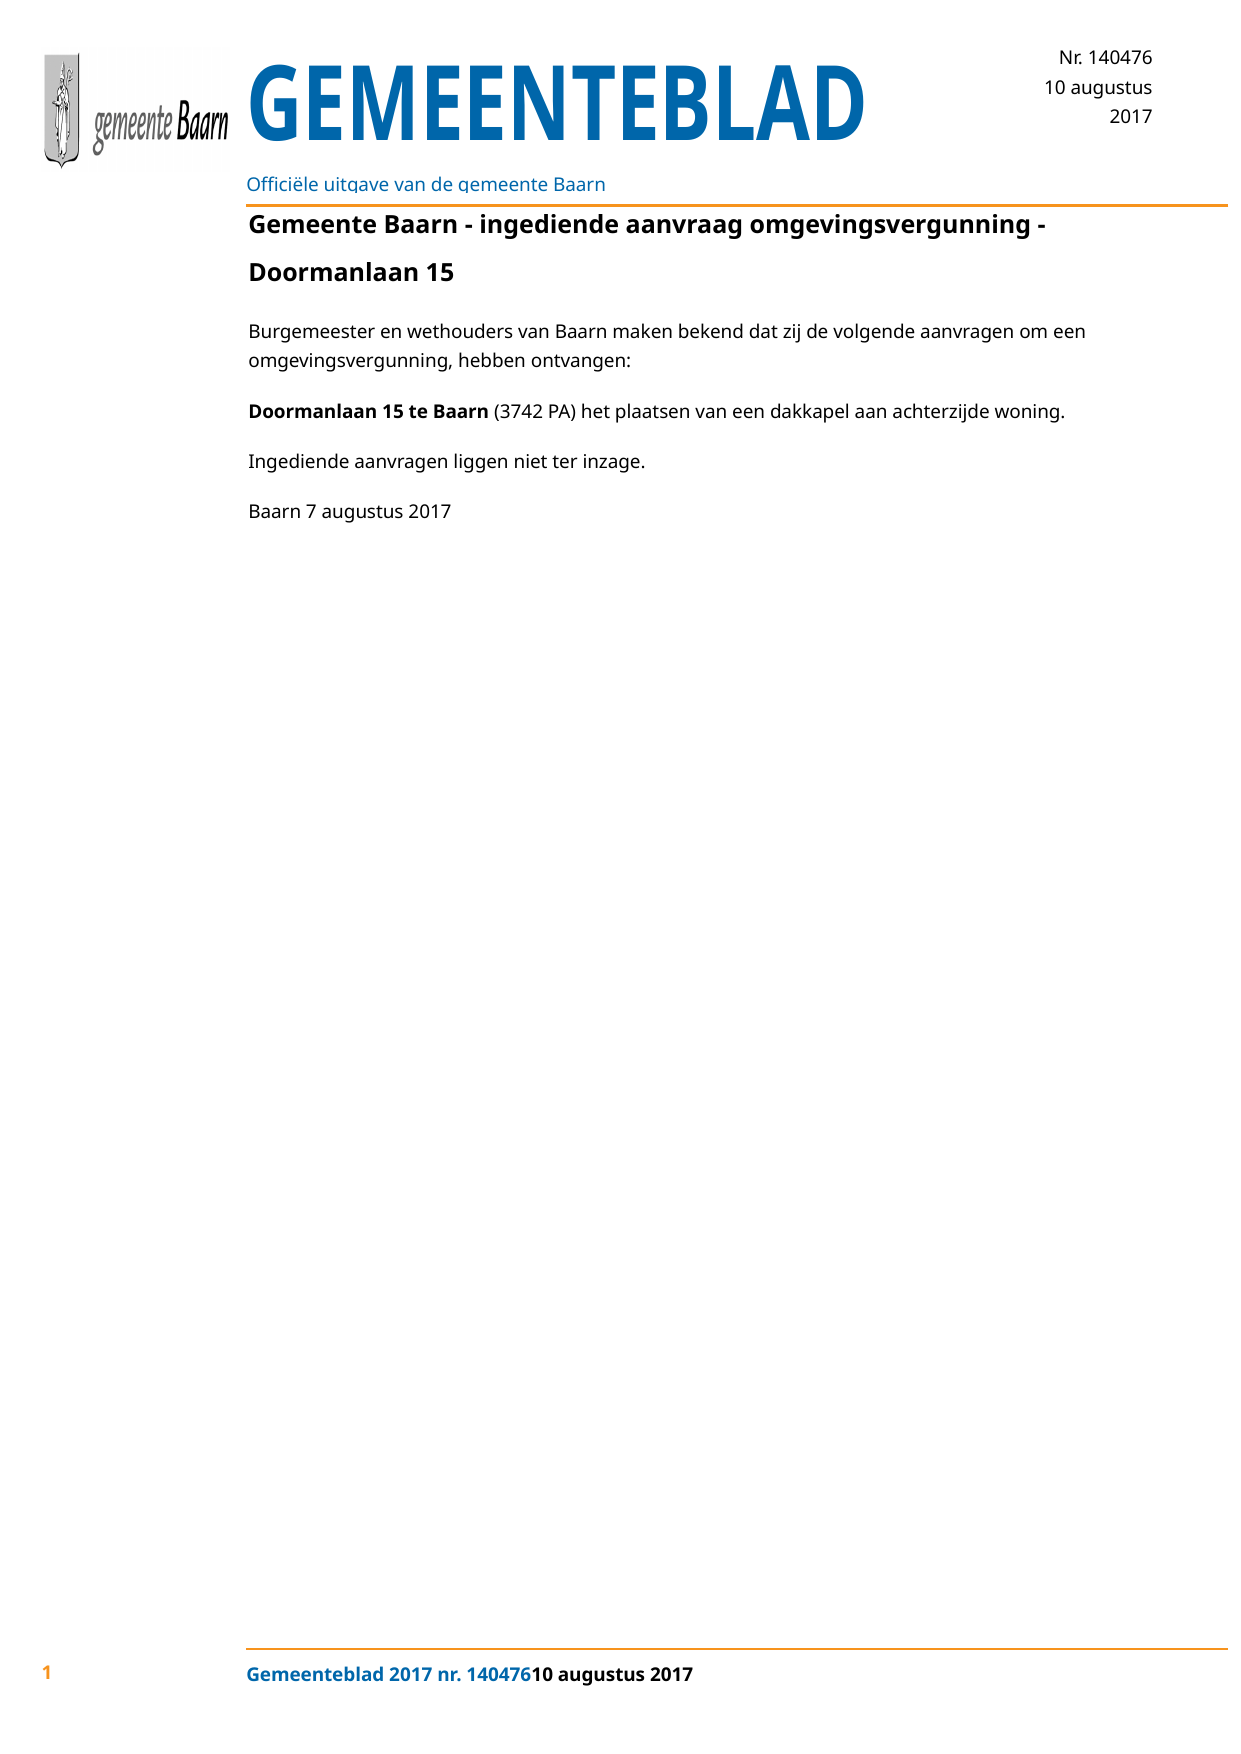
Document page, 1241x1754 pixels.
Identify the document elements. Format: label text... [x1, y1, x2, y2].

text Baarn 7 augustus 2017 [248, 499, 1152, 524]
picture [41, 47, 231, 172]
text Burgemeester en wethouders van Baarn maken bekend dat zij de volgende aanvragen om een omgevingsvergunning, hebben ontvangen: [248, 318, 1152, 373]
text Ingediende aanvragen liggen niet ter inzage. [248, 448, 1152, 474]
text Doormanlaan 15 te Baarn (3742 PA) het plaatsen van een dakkapel aan achterzijde woning. [248, 398, 1152, 424]
text Gemeente Baarn - ingediende aanvraag omgevingsvergunning - Doormanlaan 15 [248, 207, 1152, 288]
